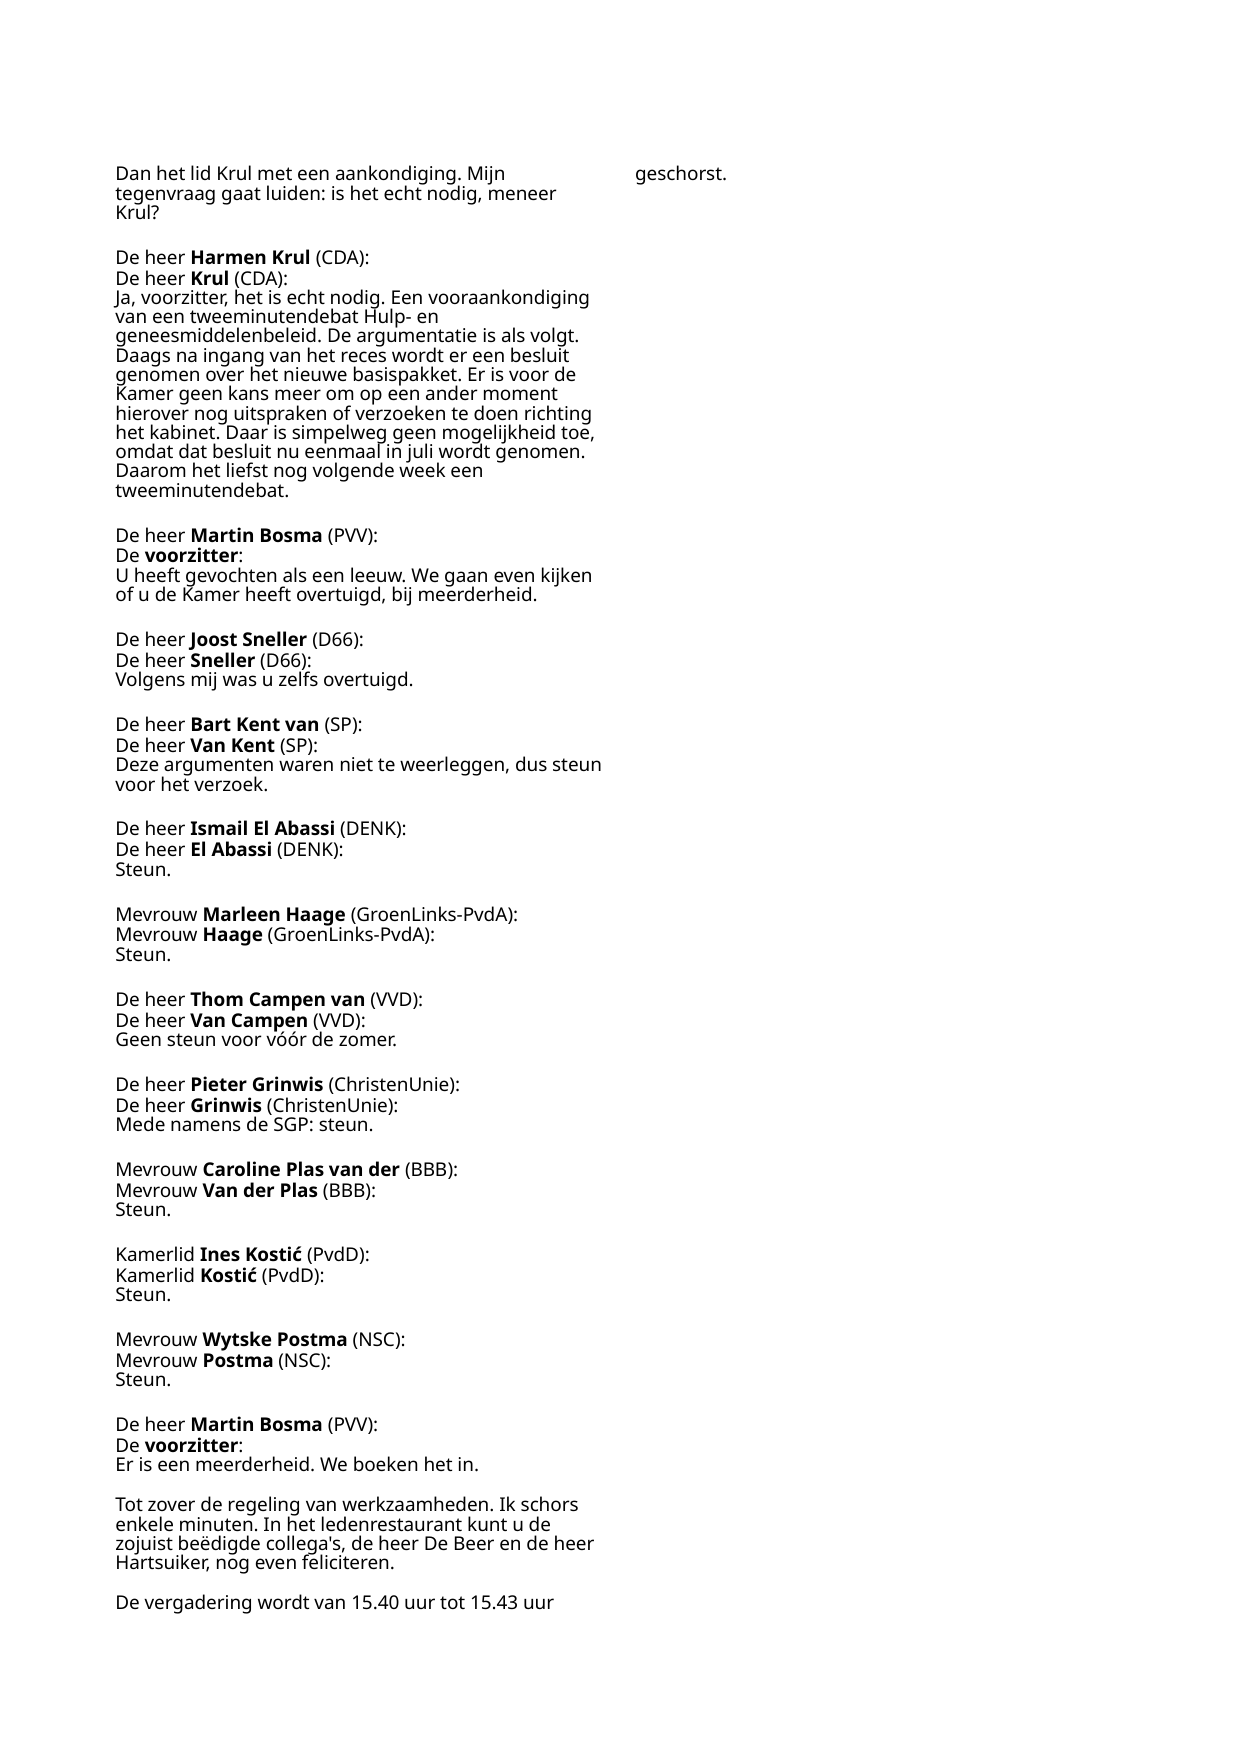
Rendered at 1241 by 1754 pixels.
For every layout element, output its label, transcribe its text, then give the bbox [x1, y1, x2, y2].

text De heer Martin Bosma (PVV): [115, 522, 605, 547]
text De heer Sneller (D66): [115, 652, 605, 671]
text Kamerlid Kostić (PvdD): [115, 1267, 605, 1286]
text Steun. [115, 1286, 605, 1305]
text geschorst. [635, 165, 1125, 184]
text Geen steun voor vóór de zomer. [115, 1031, 605, 1050]
text De heer Joost Sneller (D66): [115, 626, 605, 652]
text Tot zover de regeling van werkzaamheden. Ik schors enkele minuten. In het ledenrestaurant kunt u de zojuist beëdigde collega's, de heer De Beer en de heer Hartsuiker, nog even feliciteren. [115, 1496, 605, 1573]
text U heeft gevochten als een leeuw. We gaan even kijken of u de Kamer heeft overtuigd, bij meerderheid. [115, 567, 605, 605]
text Deze argumenten waren niet te weerleggen, dus steun voor het verzoek. [115, 756, 605, 795]
text Volgens mij was u zelfs overtuigd. [115, 671, 605, 690]
text Mevrouw Haage (GroenLinks-PvdA): [115, 926, 605, 946]
text De heer Harmen Krul (CDA): [115, 244, 605, 270]
text Mevrouw Caroline Plas van der (BBB): [115, 1156, 605, 1182]
text De heer Krul (CDA): [115, 270, 605, 289]
text Ja, voorzitter, het is echt nodig. Een vooraankondiging van een tweeminutendebat Hulp- en geneesmiddelenbeleid. De argumentatie is als volgt. Daags na ingang van het reces wordt er een besluit genomen over het nieuwe basispakket. Er is voor de Kamer geen kans meer om op een ander moment hierover nog uitspraken of verzoeken te doen richting het kabinet. Daar is simpelweg geen mogelijkheid toe, omdat dat besluit nu eenmaal in juli wordt genomen. Daarom het liefst nog volgende week een tweeminutendebat. [115, 289, 605, 501]
text De voorzitter: [115, 1437, 605, 1456]
text De heer Thom Campen van (VVD): [115, 986, 605, 1012]
text Mevrouw Wytske Postma (NSC): [115, 1326, 605, 1352]
text Mede namens de SGP: steun. [115, 1116, 605, 1135]
text Kamerlid Ines Kostić (PvdD): [115, 1241, 605, 1267]
text De heer Ismail El Abassi (DENK): [115, 816, 605, 841]
text Mevrouw Postma (NSC): [115, 1352, 605, 1371]
text Steun. [115, 1371, 605, 1391]
text De heer Bart Kent van (SP): [115, 711, 605, 737]
text De vergadering wordt van 15.40 uur tot 15.43 uur [115, 1594, 605, 1613]
text De heer Grinwis (ChristenUnie): [115, 1097, 605, 1116]
text De heer El Abassi (DENK): [115, 841, 605, 861]
text Dan het lid Krul met een aankondiging. Mijn tegenvraag gaat luiden: is het echt nodig, meneer Krul? [115, 165, 605, 223]
text De heer Van Kent (SP): [115, 737, 605, 756]
text Steun. [115, 1201, 605, 1220]
text De voorzitter: [115, 547, 605, 567]
text Er is een meerderheid. We boeken het in. [115, 1456, 605, 1476]
text Steun. [115, 946, 605, 965]
text De heer Pieter Grinwis (ChristenUnie): [115, 1071, 605, 1097]
text Steun. [115, 861, 605, 880]
text Mevrouw Marleen Haage (GroenLinks-PvdA): [115, 901, 605, 926]
text De heer Martin Bosma (PVV): [115, 1411, 605, 1437]
text De heer Van Campen (VVD): [115, 1012, 605, 1031]
text Mevrouw Van der Plas (BBB): [115, 1182, 605, 1201]
